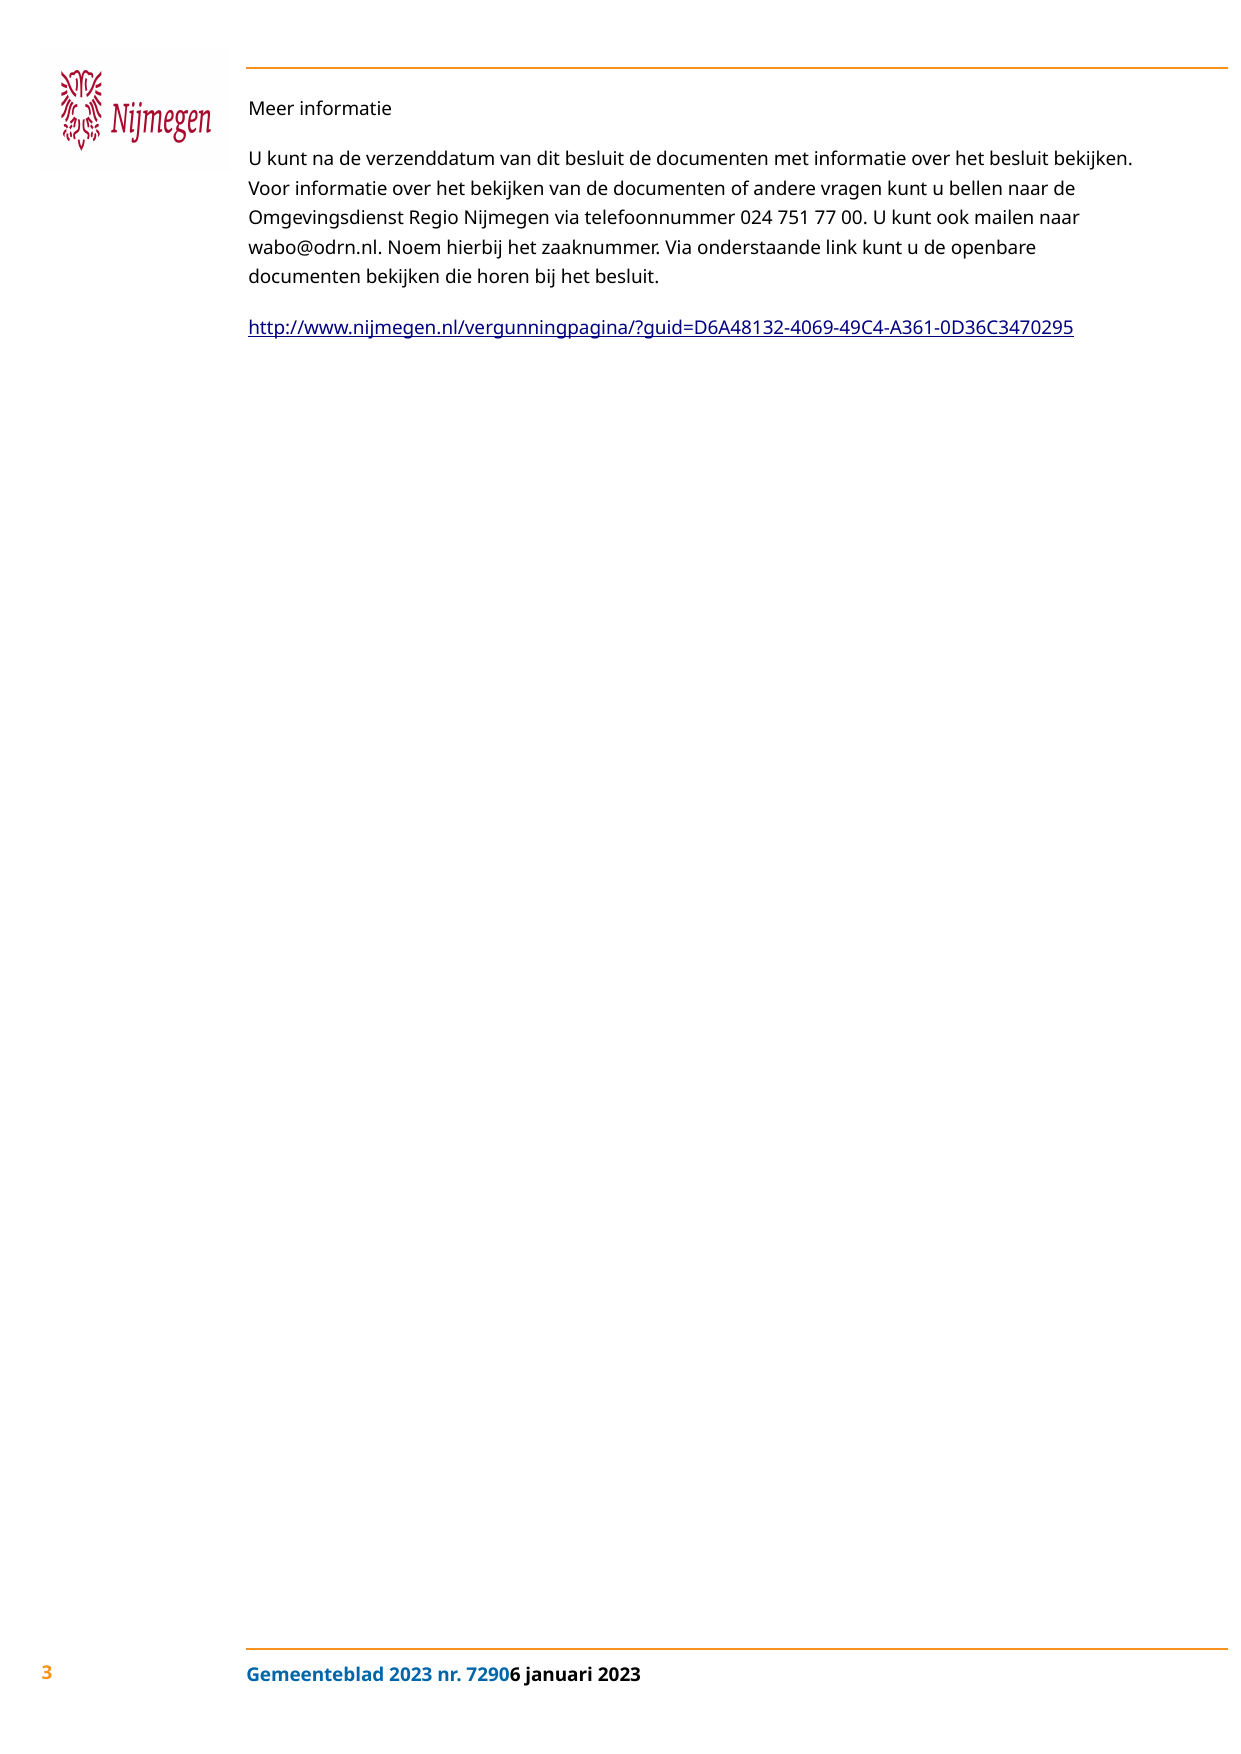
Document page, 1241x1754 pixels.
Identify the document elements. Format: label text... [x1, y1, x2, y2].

text U kunt na de verzenddatum van dit besluit de documenten met informatie over het besluit bekijken. Voor informatie over het bekijken van de documenten of andere vragen kunt u bellen naar de Omgevingsdienst Regio Nijmegen via telefoonnummer 024 751 77 00. U kunt ook mailen naar wabo@odrn.nl. Noem hierbij het zaaknummer. Via onderstaande link kunt u de openbare documenten bekijken die horen bij het besluit. [248, 145, 1152, 289]
text http://www.nijmegen.nl/vergunningpagina/?guid=D6A48132-4069-49C4-A361-0D36C3470295 [248, 314, 1152, 340]
picture [41, 47, 231, 172]
text Meer informatie [248, 95, 1152, 121]
